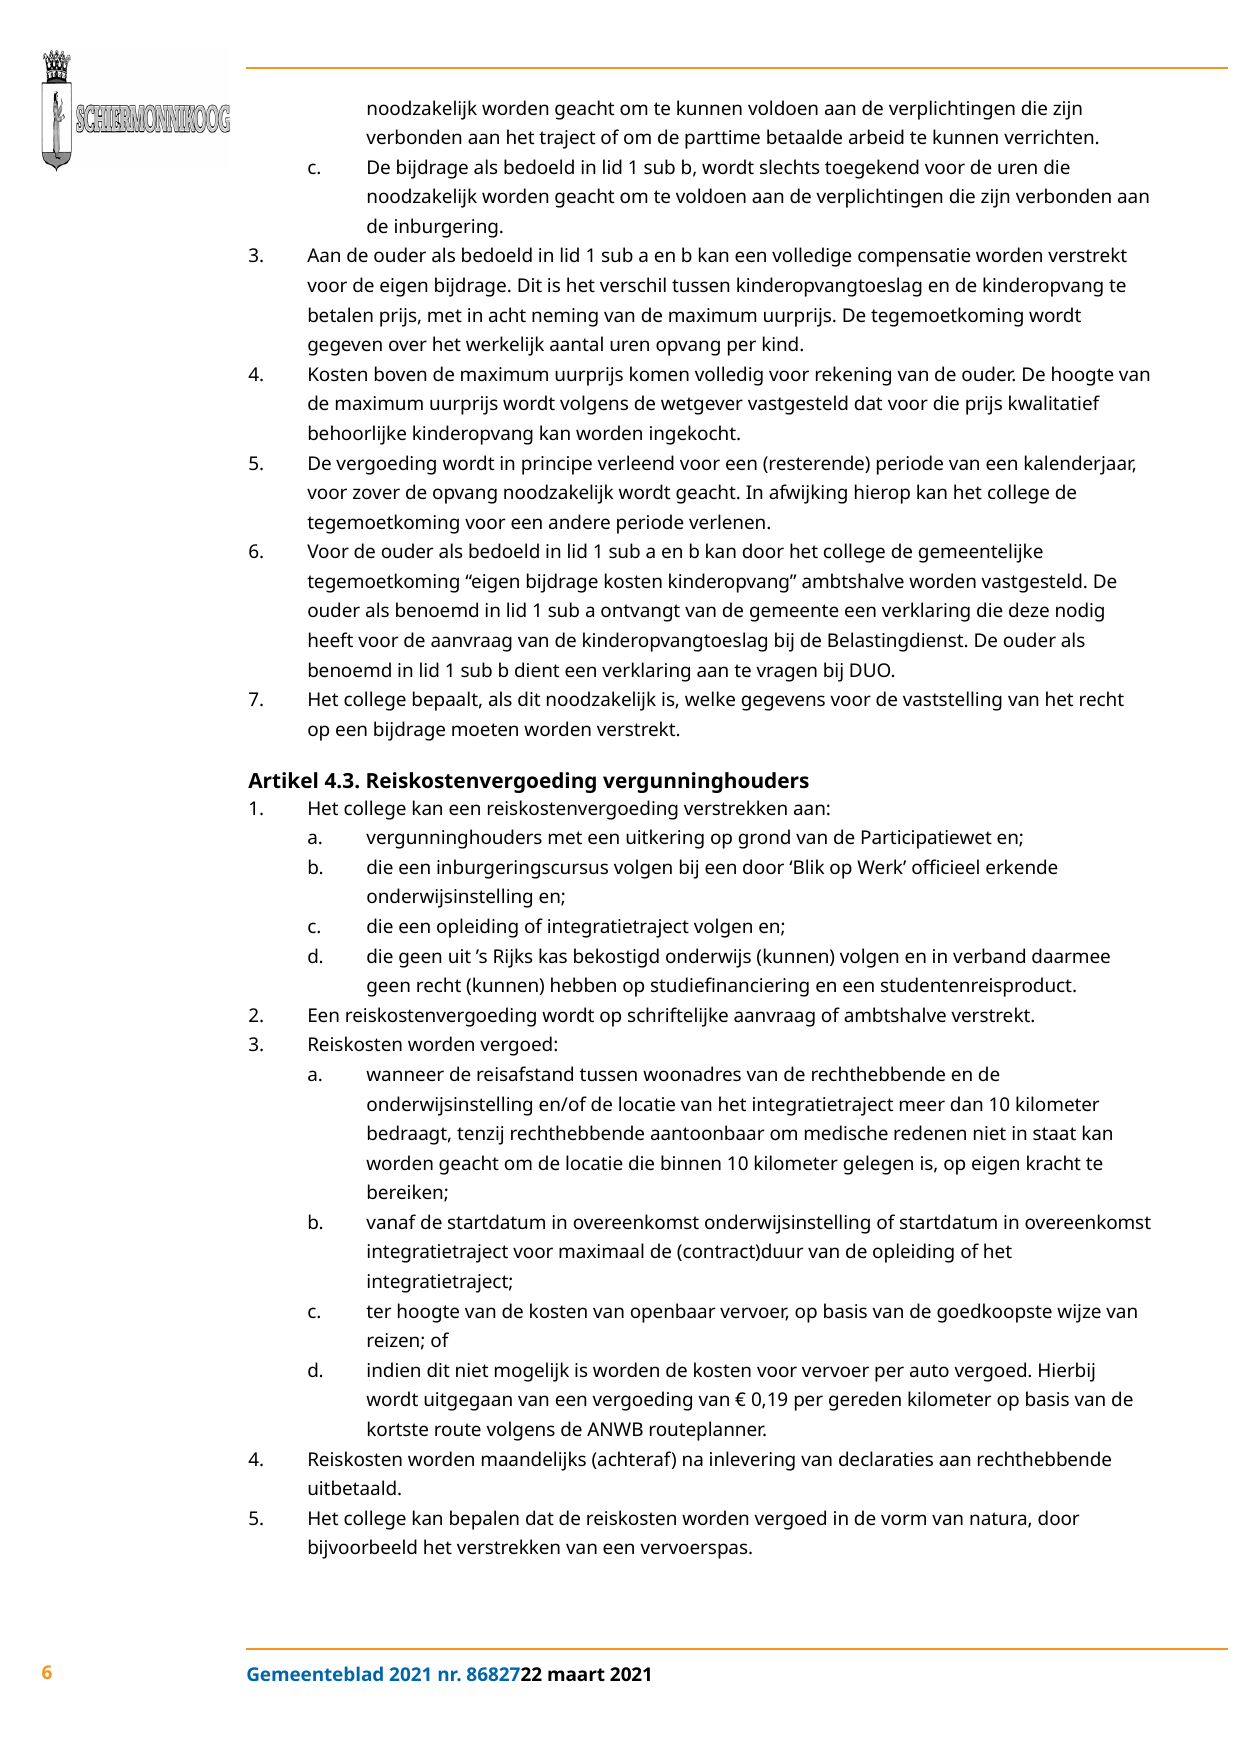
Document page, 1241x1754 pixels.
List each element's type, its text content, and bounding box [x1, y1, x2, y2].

list Het college kan bepalen dat de reiskosten worden vergoed in de vorm van natura, door bijvoorbeeld het verstrekken van een vervoerspas. [248, 1505, 1152, 1560]
list ter hoogte van de kosten van openbaar vervoer, op basis van de goedkoopste wijze van reizen; of [307, 1298, 1152, 1353]
list Aan de ouder als bedoeld in lid 1 sub a en b kan een volledige compensatie worden verstrekt voor de eigen bijdrage. Dit is het verschil tussen kinderopvangtoeslag en de kinderopvang te betalen prijs, met in acht neming van de maximum uurprijs. De tegemoetkoming wordt gegeven over het werkelijk aantal uren opvang per kind. [248, 243, 1152, 357]
list Reiskosten worden maandelijks (achteraf) na inlevering van declaraties aan rechthebbende uitbetaald. [248, 1446, 1152, 1501]
list Het college kan een reiskostenvergoeding verstrekken aan: [248, 795, 1152, 821]
list indien dit niet mogelijk is worden de kosten voor vervoer per auto vergoed. Hierbij wordt uitgegaan van een vergoeding van € 0,19 per gereden kilometer op basis van de kortste route volgens de ANWB routeplanner. [307, 1357, 1152, 1442]
list De vergoeding wordt in principe verleend voor een (resterende) periode van een kalenderjaar, voor zover de opvang noodzakelijk wordt geacht. In afwijking hierop kan het college de tegemoetkoming voor een andere periode verlenen. [248, 450, 1152, 535]
list die een opleiding of integratietraject volgen en; [307, 913, 1152, 939]
list Het college bepaalt, als dit noodzakelijk is, welke gegevens voor de vaststelling van het recht op een bijdrage moeten worden verstrekt. [248, 686, 1152, 742]
list De bijdrage als bedoeld in lid 1 sub b, wordt slechts toegekend voor de uren die noodzakelijk worden geacht om te voldoen aan de verplichtingen die zijn verbonden aan de inburgering. [307, 154, 1152, 239]
list Reiskosten worden vergoed: [248, 1032, 1152, 1057]
list vanaf de startdatum in overeenkomst onderwijsinstelling of startdatum in overeenkomst integratietraject voor maximaal de (contract)duur van de opleiding of het integratietraject; [307, 1209, 1152, 1294]
list vergunninghouders met een uitkering op grond van de Participatiewet en; [307, 824, 1152, 850]
text Artikel 4.3. Reiskostenvergoeding vergunninghouders [248, 766, 1152, 795]
list wanneer de reisafstand tussen woonadres van de rechthebbende en de onderwijsinstelling en/of de locatie van het integratietraject meer dan 10 kilometer bedraagt, tenzij rechthebbende aantoonbaar om medische redenen niet in staat kan worden geacht om de locatie die binnen 10 kilometer gelegen is, op eigen kracht te bereiken; [307, 1061, 1152, 1205]
list die een inburgeringscursus volgen bij een door ‘Blik op Werk’ officieel erkende onderwijsinstelling en; [307, 854, 1152, 909]
picture [41, 47, 231, 172]
list Voor de ouder als bedoeld in lid 1 sub a en b kan door het college de gemeentelijke tegemoetkoming “eigen bijdrage kosten kinderopvang” ambtshalve worden vastgesteld. De ouder als benoemd in lid 1 sub a ontvangt van de gemeente een verklaring die deze nodig heeft voor de aanvraag van de kinderopvangtoeslag bij de Belastingdienst. De ouder als benoemd in lid 1 sub b dient een verklaring aan te vragen bij DUO. [248, 538, 1152, 683]
list Kosten boven de maximum uurprijs komen volledig voor rekening van de ouder. De hoogte van de maximum uurprijs wordt volgens de wetgever vastgesteld dat voor die prijs kwalitatief behoorlijke kinderopvang kan worden ingekocht. [248, 361, 1152, 446]
list noodzakelijk worden geacht om te kunnen voldoen aan de verplichtingen die zijn verbonden aan het traject of om de parttime betaalde arbeid te kunnen verrichten. [307, 95, 1152, 150]
list die geen uit ’s Rijks kas bekostigd onderwijs (kunnen) volgen en in verband daarmee geen recht (kunnen) hebben op studiefinanciering en een studentenreisproduct. [307, 943, 1152, 998]
list Een reiskostenvergoeding wordt op schriftelijke aanvraag of ambtshalve verstrekt. [248, 1002, 1152, 1028]
